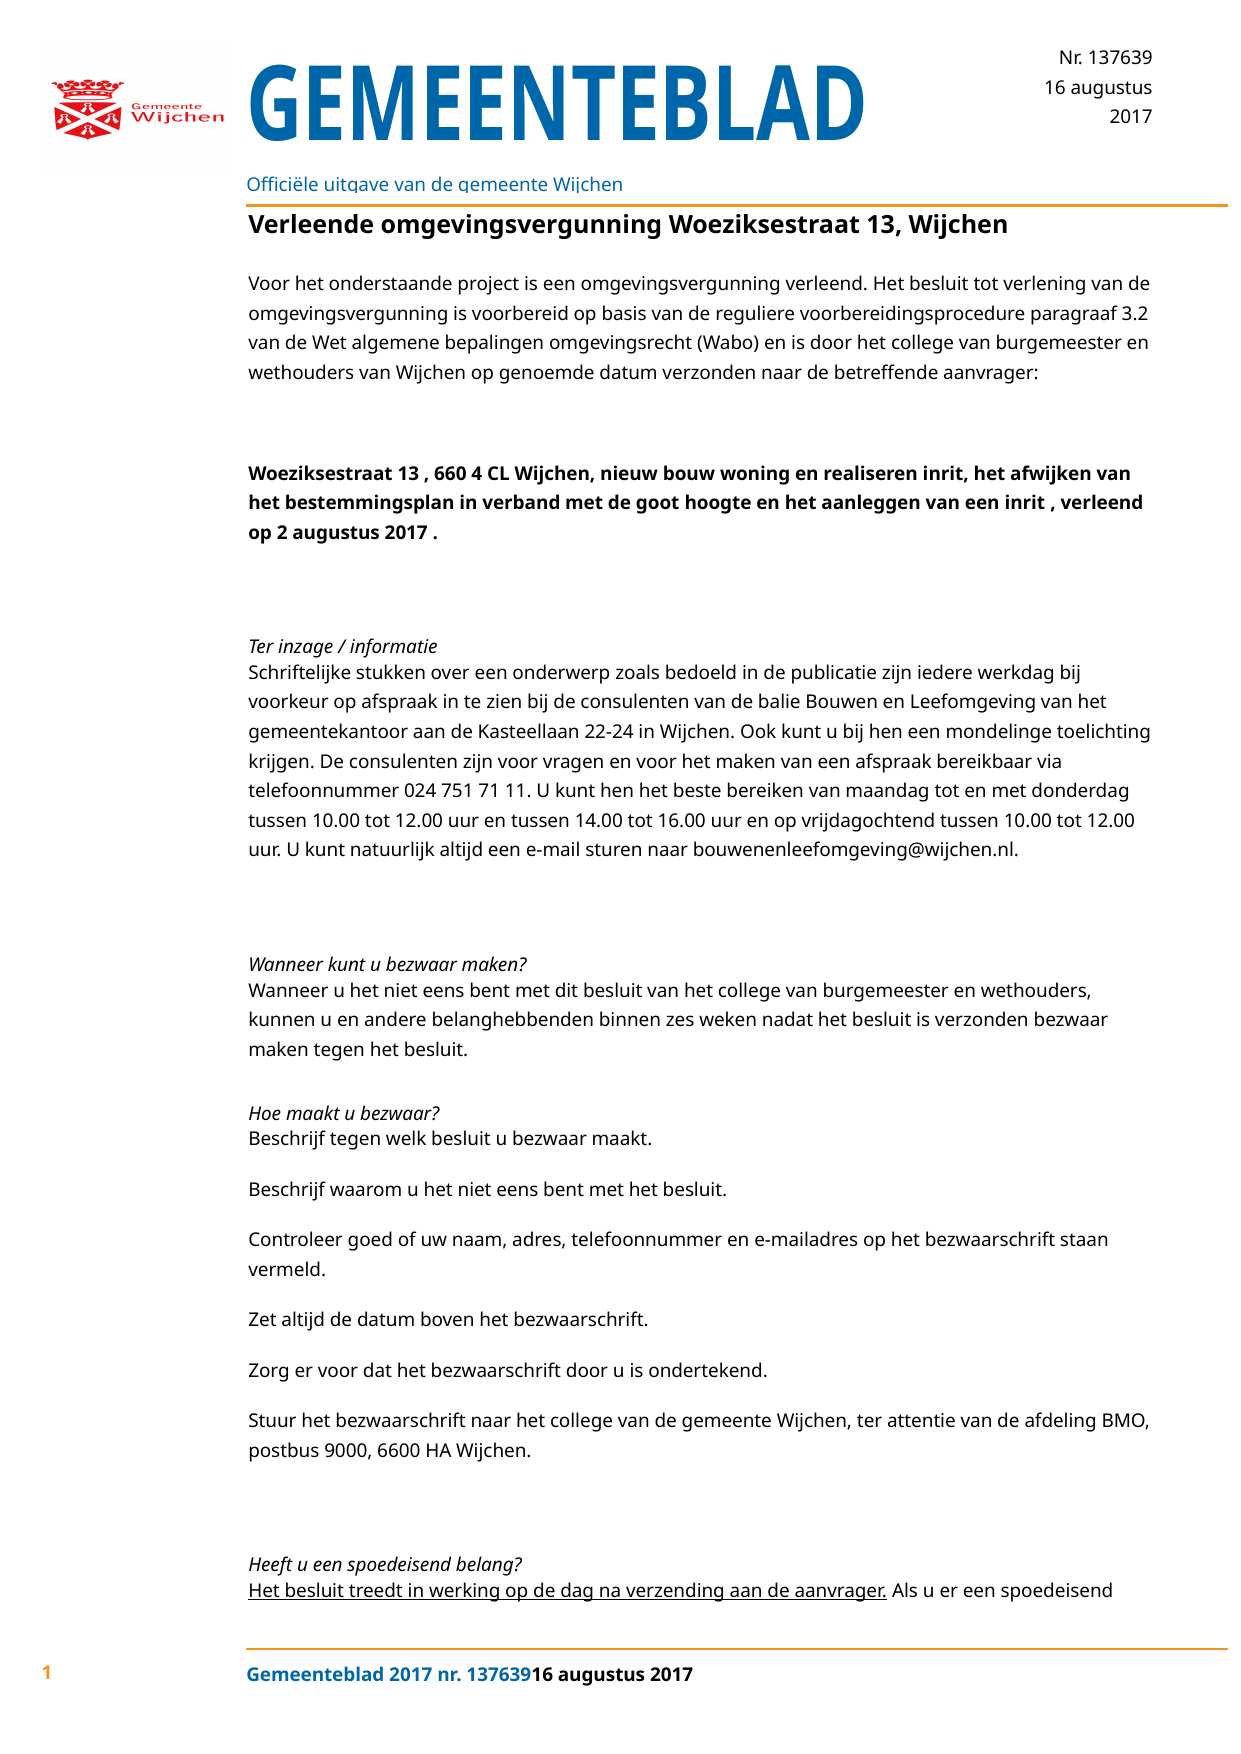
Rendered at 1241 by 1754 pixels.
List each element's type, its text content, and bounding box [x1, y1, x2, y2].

text Woeziksestraat 13 , 660 4 CL Wijchen, nieuw bouw woning en realiseren inrit, het afwijken van het bestemmingsplan in verband met de goot hoogte en het aanleggen van een inrit , verleend op 2 augustus 2017 . [248, 460, 1152, 545]
text Zorg er voor dat het bezwaarschrift door u is ondertekend. [248, 1357, 1152, 1383]
picture [41, 47, 231, 172]
text Wanneer kunt u bezwaar maken? [248, 951, 1152, 977]
text Wanneer u het niet eens bent met dit besluit van het college van burgemeester en wethouders, kunnen u en andere belanghebbenden binnen zes weken nadat het besluit is verzonden bezwaar maken tegen het besluit. [248, 977, 1152, 1062]
text Schriftelijke stukken over een onderwerp zoals bedoeld in de publicatie zijn iedere werkdag bij voorkeur op afspraak in te zien bij de consulenten van de balie Bouwen en Leefomgeving van het gemeentekantoor aan de Kasteellaan 22-24 in Wijchen. Ook kunt u bij hen een mondelinge toelichting krijgen. De consulenten zijn voor vragen en voor het maken van een afspraak bereikbaar via telefoonnummer 024 751 71 11. U kunt hen het beste bereiken van maandag tot en met donderdag tussen 10.00 tot 12.00 uur en tussen 14.00 tot 16.00 uur en op vrijdagochtend tussen 10.00 tot 12.00 uur. U kunt natuurlijk altijd een e-mail sturen naar bouwenenleefomgeving@wijchen.nl. [248, 659, 1152, 862]
text Ter inzage / informatie [248, 633, 1152, 659]
text Beschrijf tegen welk besluit u bezwaar maakt. [248, 1126, 1152, 1151]
text Het besluit treedt in werking op de dag na verzending aan de aanvrager. Als u er een spoedeisend [248, 1577, 1152, 1603]
text Beschrijf waarom u het niet eens bent met het besluit. [248, 1176, 1152, 1202]
text Zet altijd de datum boven het bezwaarschrift. [248, 1306, 1152, 1332]
text Controleer goed of uw naam, adres, telefoonnummer en e-mailadres op het bezwaarschrift staan vermeld. [248, 1226, 1152, 1282]
text Voor het onderstaande project is een omgevingsvergunning verleend. Het besluit tot verlening van de omgevingsvergunning is voorbereid op basis van de reguliere voorbereidingsprocedure paragraaf 3.2 van de Wet algemene bepalingen omgevingsrecht (Wabo) en is door het college van burgemeester en wethouders van Wijchen op genoemde datum verzonden naar de betreffende aanvrager: [248, 270, 1152, 385]
text Verleende omgevingsvergunning Woeziksestraat 13, Wijchen [248, 207, 1152, 241]
text Hoe maakt u bezwaar? [248, 1100, 1152, 1126]
text Heeft u een spoedeisend belang? [248, 1551, 1152, 1577]
text Stuur het bezwaarschrift naar het college van de gemeente Wijchen, ter attentie van de afdeling BMO, postbus 9000, 6600 HA Wijchen. [248, 1407, 1152, 1463]
